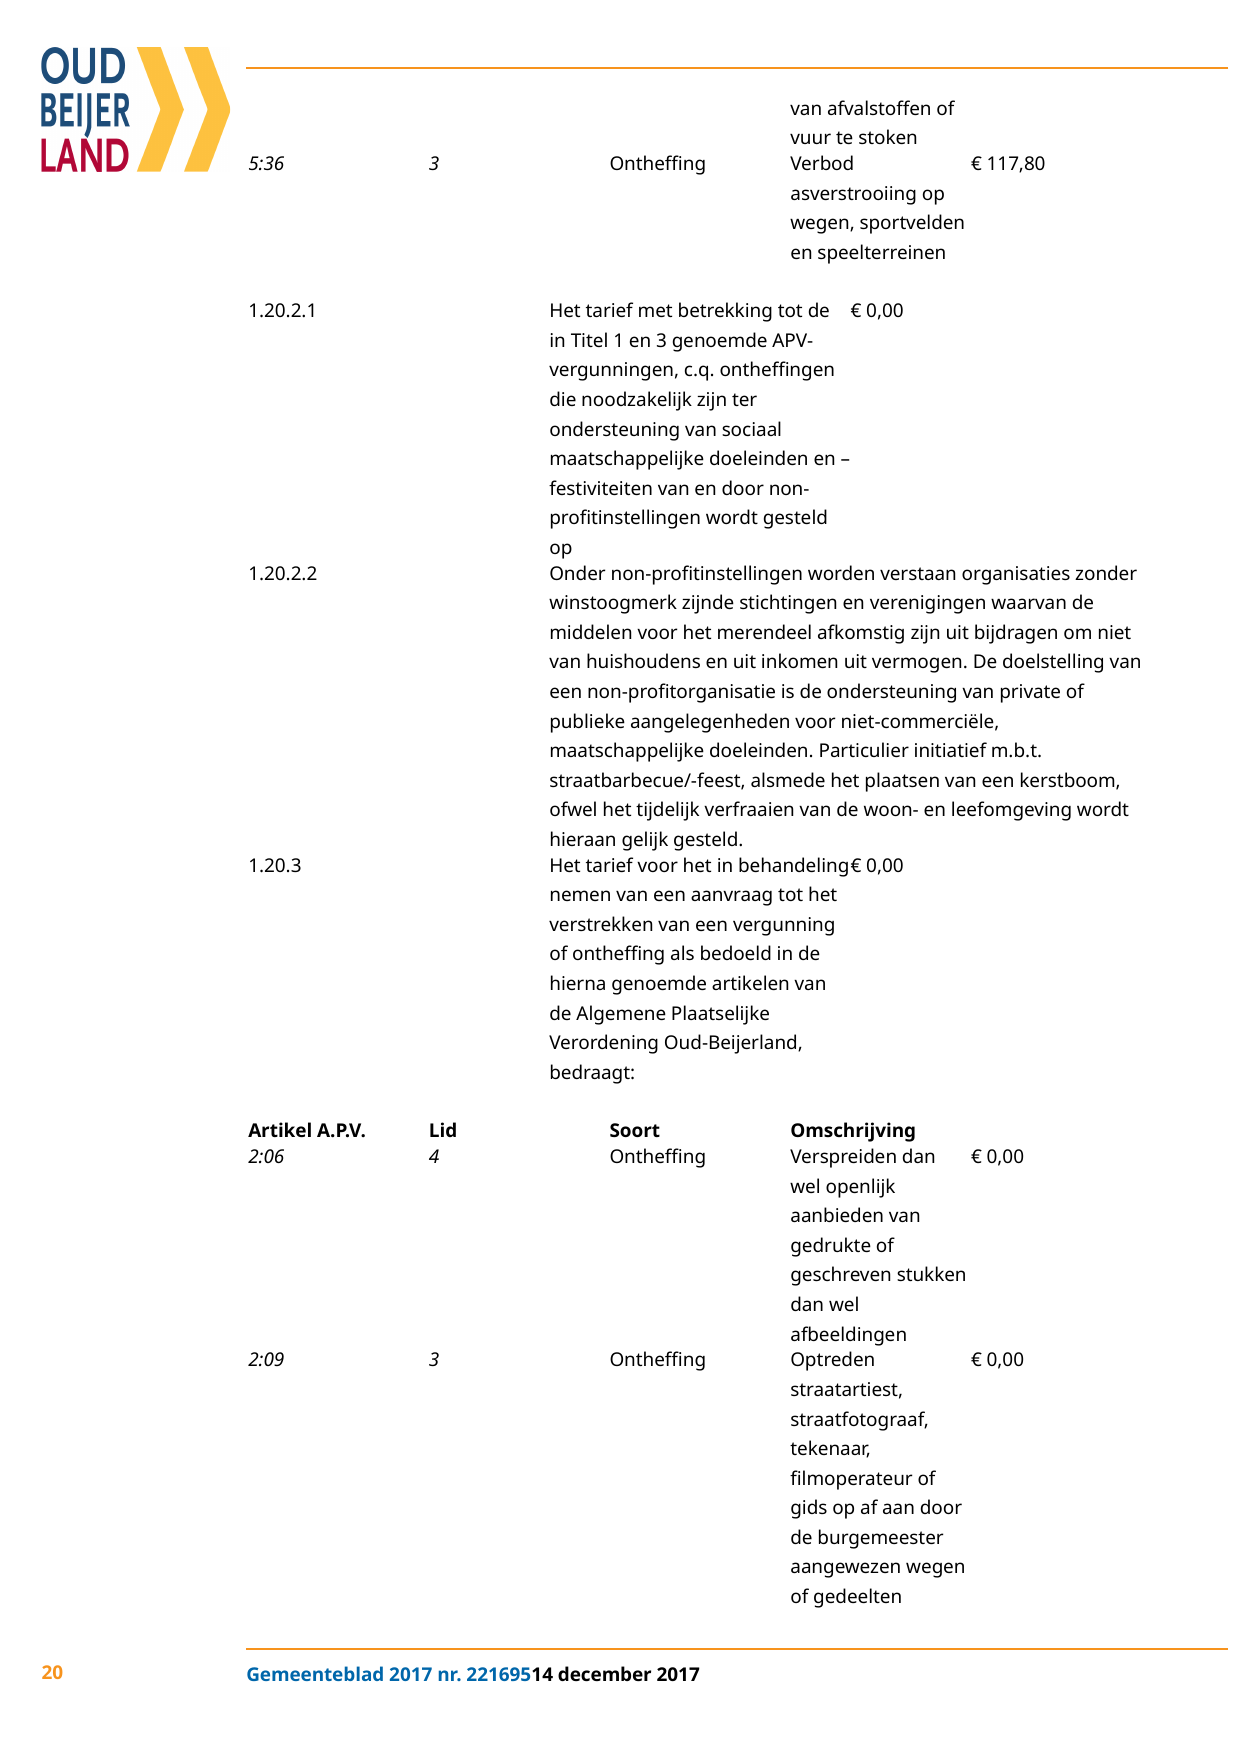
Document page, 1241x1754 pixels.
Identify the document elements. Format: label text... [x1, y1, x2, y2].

table_cell € 0,00 [971, 1347, 1152, 1609]
table_header Het tarief met betrekking tot de in Titel 1 en 3 genoemde APV-vergunningen, c.q. ontheffingen die noodzakelijk zijn ter ondersteuning van sociaal maatschappelijke doeleinden en – festiviteiten van en door non-profitinstellingen wordt gesteld op [549, 298, 850, 560]
table_header [971, 1118, 1152, 1143]
table_header Lid [429, 1118, 609, 1143]
table_cell [609, 95, 790, 150]
table_header Omschrijving [790, 1118, 971, 1143]
table_cell [971, 95, 1152, 150]
picture [41, 47, 231, 172]
table_header Soort [609, 1118, 790, 1143]
table_cell Verspreiden dan wel openlijk aanbieden van gedrukte of geschreven stukken dan wel afbeeldingen [790, 1143, 971, 1347]
table_cell 1.20.3 [248, 852, 549, 1085]
table_header 1.20.2.1 [248, 298, 549, 560]
table_cell Het tarief voor het in behandeling nemen van een aanvraag tot het verstrekken van een vergunning of ontheffing als bedoeld in de hierna genoemde artikelen van de Algemene Plaatselijke Verordening Oud-Beijerland, bedraagt: [549, 852, 850, 1085]
table_cell 2:09 [248, 1347, 429, 1609]
table_cell Ontheffing [609, 1143, 790, 1347]
table_cell € 117,80 [971, 150, 1152, 264]
table_cell [429, 95, 609, 150]
table_header € 0,00 [850, 298, 1152, 560]
table_cell 4 [429, 1143, 609, 1347]
table_cell 5:36 [248, 150, 429, 264]
table_header Artikel A.P.V. [248, 1118, 429, 1143]
table_cell Ontheffing [609, 150, 790, 264]
table_cell € 0,00 [971, 1143, 1152, 1347]
table_cell Ontheffing [609, 1347, 790, 1609]
table_cell Optreden straatartiest, straatfotograaf, tekenaar, filmoperateur of gids op af aan door de burgemeester aangewezen wegen of gedeelten [790, 1347, 971, 1609]
table_cell 3 [429, 150, 609, 264]
table_cell [248, 95, 429, 150]
table_cell Onder non-profitinstellingen worden verstaan organisaties zonder winstoogmerk zijnde stichtingen en verenigingen waarvan de middelen voor het merendeel afkomstig zijn uit bijdragen om niet van huishoudens en uit inkomen uit vermogen. De doelstelling van een non-profitorganisatie is de ondersteuning van private of publieke aangelegenheden voor niet-commerciële, maatschappelijke doeleinden. Particulier initiatief m.b.t. straatbarbecue/-feest, alsmede het plaatsen van een kerstboom, ofwel het tijdelijk verfraaien van de woon- en leefomgeving wordt hieraan gelijk gesteld. [549, 560, 1152, 852]
table_cell € 0,00 [850, 852, 1152, 1085]
table_cell 1.20.2.2 [248, 560, 549, 852]
table_cell 2:06 [248, 1143, 429, 1347]
table_cell 3 [429, 1347, 609, 1609]
table_cell van afvalstoffen of vuur te stoken [790, 95, 971, 150]
table_cell Verbod asverstrooiing op wegen, sportvelden en speelterreinen [790, 150, 971, 264]
